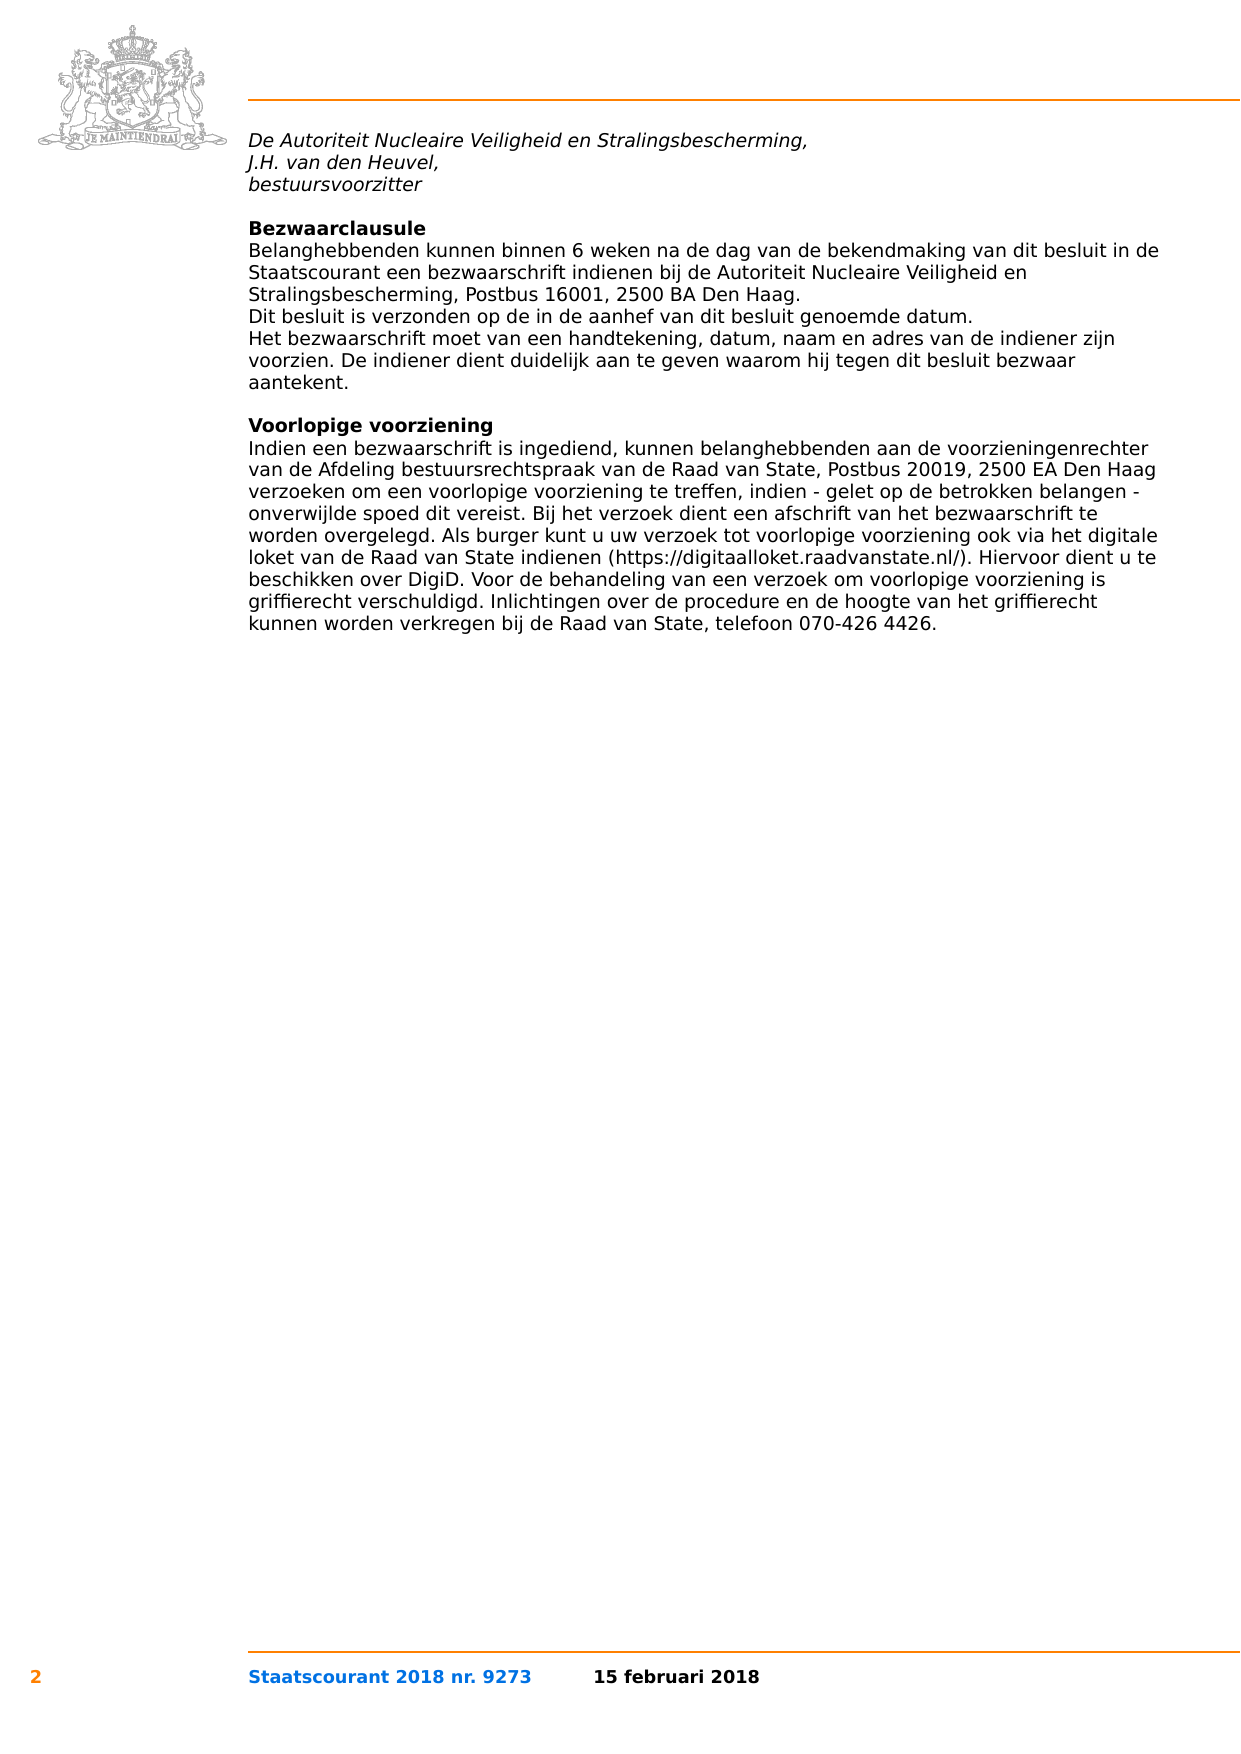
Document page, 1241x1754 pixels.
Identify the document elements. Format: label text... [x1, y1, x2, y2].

picture [38, 25, 227, 150]
text Belanghebbenden kunnen binnen 6 weken na de dag van de bekendmaking van dit besluit in de Staatscourant een bezwaarschrift indienen bij de Autoriteit Nucleaire Veiligheid en Stralingsbescherming, Postbus 16001, 2500 BA Den Haag. [248, 240, 1163, 306]
text Dit besluit is verzonden op de in de aanhef van dit besluit genoemde datum. [248, 306, 1163, 328]
text Bezwaarclausule [248, 218, 1163, 240]
text Indien een bezwaarschrift is ingediend, kunnen belanghebbenden aan de voorzieningenrechter van de Afdeling bestuursrechtspraak van de Raad van State, Postbus 20019, 2500 EA Den Haag verzoeken om een voorlopige voorziening te treffen, indien - gelet op de betrokken belangen - onverwijlde spoed dit vereist. Bij het verzoek dient een afschrift van het bezwaarschrift te worden overgelegd. Als burger kunt u uw verzoek tot voorlopige voorziening ook via het digitale loket van de Raad van State indienen (https://digitaalloket.raadvanstate.nl/). Hiervoor dient u te beschikken over DigiD. Voor de behandeling van een verzoek om voorlopige voorziening is griffierecht verschuldigd. Inlichtingen over de procedure en de hoogte van het griffierecht kunnen worden verkregen bij de Raad van State, telefoon 070-426 4426. [248, 437, 1163, 635]
text Voorlopige voorziening [248, 415, 1163, 437]
text De Autoriteit Nucleaire Veiligheid en Stralingsbescherming, J.H. van den Heuvel, bestuursvoorzitter [248, 130, 1163, 196]
text Het bezwaarschrift moet van een handtekening, datum, naam en adres van de indiener zijn voorzien. De indiener dient duidelijk aan te geven waarom hij tegen dit besluit bezwaar aantekent. [248, 328, 1163, 393]
